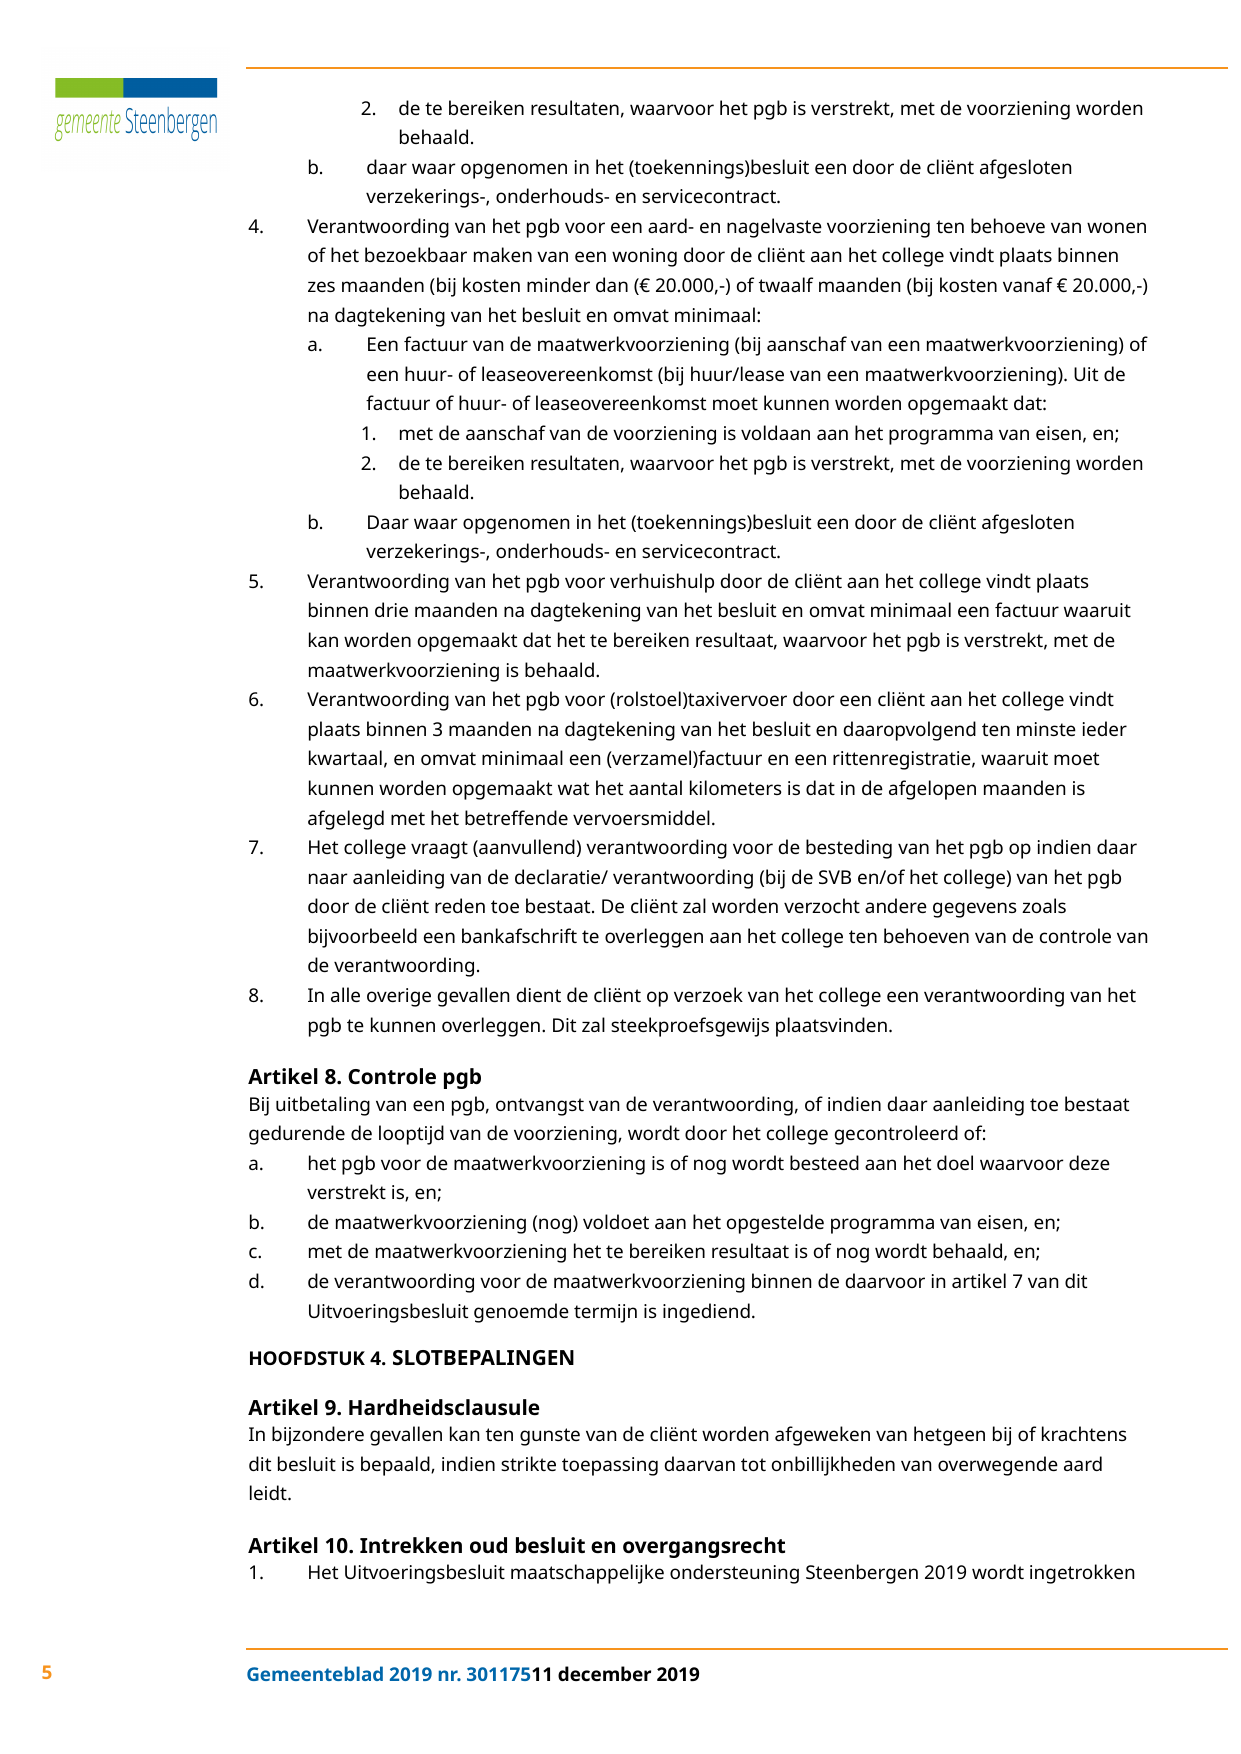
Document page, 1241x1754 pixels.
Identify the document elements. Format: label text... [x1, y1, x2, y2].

text Artikel 9. Hardheidsclausule [248, 1393, 1152, 1421]
list In alle overige gevallen dient de cliënt op verzoek van het college een verantwoording van het pgb te kunnen overleggen. Dit zal steekproefsgewijs plaatsvinden. [248, 982, 1152, 1038]
list de te bereiken resultaten, waarvoor het pgb is verstrekt, met de voorziening worden behaald. [361, 450, 1152, 505]
list Daar waar opgenomen in het (toekennings)besluit een door de cliënt afgesloten verzekerings-, onderhouds- en servicecontract. [307, 509, 1152, 564]
list daar waar opgenomen in het (toekennings)besluit een door de cliënt afgesloten verzekerings-, onderhouds- en servicecontract. [307, 154, 1152, 209]
text In bijzondere gevallen kan ten gunste van de cliënt worden afgeweken van hetgeen bij of krachtens dit besluit is bepaald, indien strikte toepassing daarvan tot onbillijkheden van overwegende aard leidt. [248, 1421, 1152, 1506]
list Verantwoording van het pgb voor een aard- en nagelvaste voorziening ten behoeve van wonen of het bezoekbaar maken van een woning door de cliënt aan het college vindt plaats binnen zes maanden (bij kosten minder dan (€ 20.000,-) of twaalf maanden (bij kosten vanaf € 20.000,-) na dagtekening van het besluit en omvat minimaal: [248, 213, 1152, 328]
list de te bereiken resultaten, waarvoor het pgb is verstrekt, met de voorziening worden behaald. [361, 95, 1152, 150]
list met de aanschaf van de voorziening is voldaan aan het programma van eisen, en; [361, 420, 1152, 446]
list Een factuur van de maatwerkvoorziening (bij aanschaf van een maatwerkvoorziening) of een huur- of leaseovereenkomst (bij huur/lease van een maatwerkvoorziening). Uit de factuur of huur- of leaseovereenkomst moet kunnen worden opgemaakt dat: [307, 331, 1152, 416]
list met de maatwerkvoorziening het te bereiken resultaat is of nog wordt behaald, en; [248, 1239, 1152, 1264]
list het pgb voor de maatwerkvoorziening is of nog wordt besteed aan het doel waarvoor deze verstrekt is, en; [248, 1150, 1152, 1205]
list de verantwoording voor de maatwerkvoorziening binnen de daarvoor in artikel 7 van dit Uitvoeringsbesluit genoemde termijn is ingediend. [248, 1268, 1152, 1323]
text HOOFDSTUK 4. SLOTBEPALINGEN [248, 1343, 1152, 1372]
text Artikel 8. Controle pgb [248, 1062, 1152, 1091]
picture [41, 47, 231, 172]
list Het college vraagt (aanvullend) verantwoording voor de besteding van het pgb op indien daar naar aanleiding van de declaratie/ verantwoording (bij de SVB en/of het college) van het pgb door de cliënt reden toe bestaat. De cliënt zal worden verzocht andere gegevens zoals bijvoorbeeld een bankafschrift te overleggen aan het college ten behoeven van de controle van de verantwoording. [248, 834, 1152, 978]
list Verantwoording van het pgb voor verhuishulp door de cliënt aan het college vindt plaats binnen drie maanden na dagtekening van het besluit en omvat minimaal een factuur waaruit kan worden opgemaakt dat het te bereiken resultaat, waarvoor het pgb is verstrekt, met de maatwerkvoorziening is behaald. [248, 568, 1152, 683]
list de maatwerkvoorziening (nog) voldoet aan het opgestelde programma van eisen, en; [248, 1209, 1152, 1235]
list Verantwoording van het pgb voor (rolstoel)taxivervoer door een cliënt aan het college vindt plaats binnen 3 maanden na dagtekening van het besluit en daaropvolgend ten minste ieder kwartaal, en omvat minimaal een (verzamel)factuur en een rittenregistratie, waaruit moet kunnen worden opgemaakt wat het aantal kilometers is dat in de afgelopen maanden is afgelegd met het betreffende vervoersmiddel. [248, 686, 1152, 831]
list Het Uitvoeringsbesluit maatschappelijke ondersteuning Steenbergen 2019 wordt ingetrokken [248, 1559, 1152, 1585]
text Bij uitbetaling van een pgb, ontvangst van de verantwoording, of indien daar aanleiding toe bestaat gedurende de looptijd van de voorziening, wordt door het college gecontroleerd of: [248, 1091, 1152, 1146]
text Artikel 10. Intrekken oud besluit en overgangsrecht [248, 1531, 1152, 1559]
